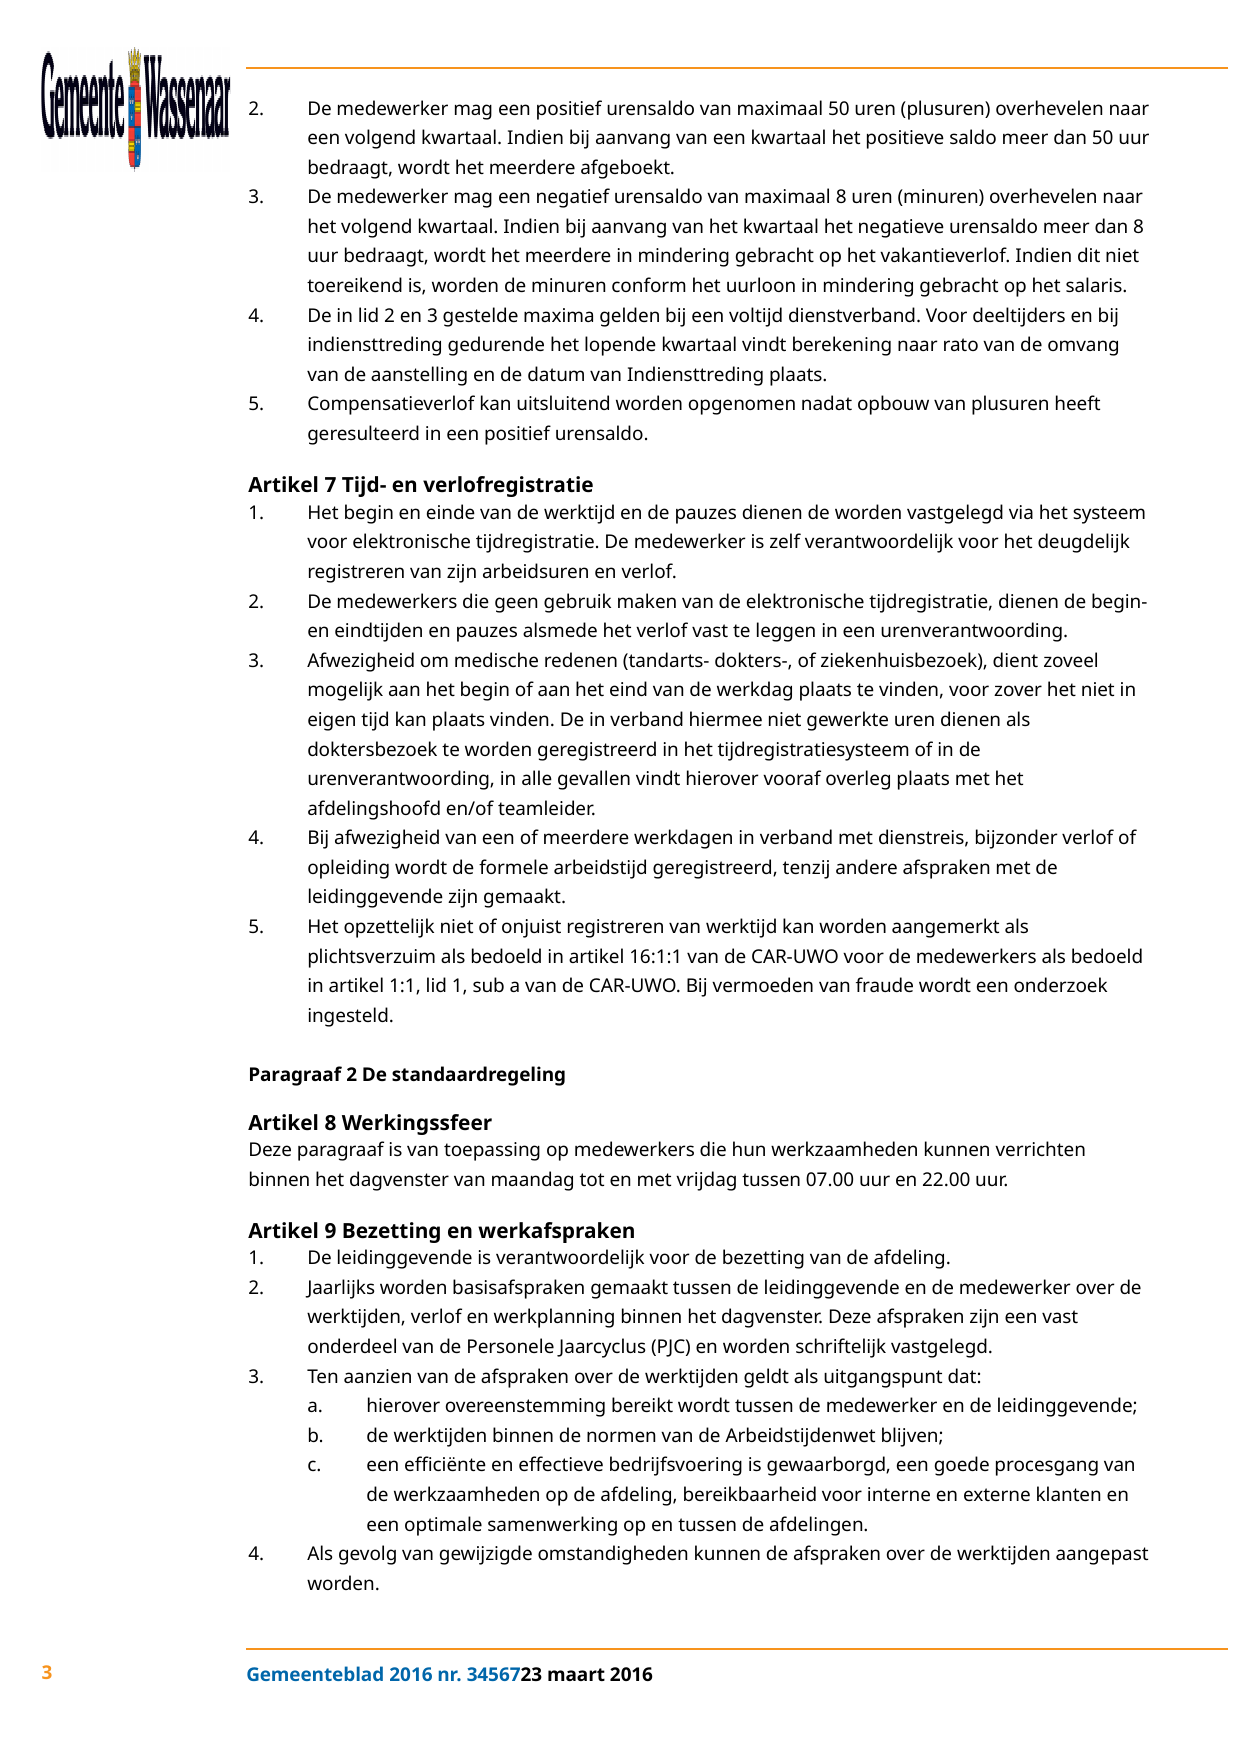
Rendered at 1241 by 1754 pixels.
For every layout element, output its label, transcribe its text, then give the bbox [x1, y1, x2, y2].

list Afwezigheid om medische redenen (tandarts- dokters-, of ziekenhuisbezoek), dient zoveel mogelijk aan het begin of aan het eind van de werkdag plaats te vinden, voor zover het niet in eigen tijd kan plaats vinden. De in verband hiermee niet gewerkte uren dienen als doktersbezoek te worden geregistreerd in het tijdregistratiesysteem of in de urenverantwoording, in alle gevallen vindt hierover vooraf overleg plaats met het afdelingshoofd en/of teamleider. [248, 647, 1152, 821]
list Ten aanzien van de afspraken over de werktijden geldt als uitgangspunt dat: [248, 1363, 1152, 1389]
list een efficiënte en effectieve bedrijfsvoering is gewaarborgd, een goede procesgang van de werkzaamheden op de afdeling, bereikbaarheid voor interne en externe klanten en een optimale samenwerking op en tussen de afdelingen. [307, 1452, 1152, 1537]
list De medewerker mag een positief urensaldo van maximaal 50 uren (plusuren) overhevelen naar een volgend kwartaal. Indien bij aanvang van een kwartaal het positieve saldo meer dan 50 uur bedraagt, wordt het meerdere afgeboekt. [248, 95, 1152, 180]
list Als gevolg van gewijzigde omstandigheden kunnen de afspraken over de werktijden aangepast worden. [248, 1540, 1152, 1596]
list Jaarlijks worden basisafspraken gemaakt tussen de leidinggevende en de medewerker over de werktijden, verlof en werkplanning binnen het dagvenster. Deze afspraken zijn een vast onderdeel van de Personele Jaarcyclus (PJC) en worden schriftelijk vastgelegd. [248, 1274, 1152, 1359]
text Artikel 8 Werkingssfeer [248, 1108, 1152, 1136]
picture [41, 47, 231, 172]
text Deze paragraaf is van toepassing op medewerkers die hun werkzaamheden kunnen verrichten binnen het dagvenster van maandag tot en met vrijdag tussen 07.00 uur en 22.00 uur. [248, 1136, 1152, 1191]
list De in lid 2 en 3 gestelde maxima gelden bij een voltijd dienstverband. Voor deeltijders en bij indiensttreding gedurende het lopende kwartaal vindt berekening naar rato van de omvang van de aanstelling en de datum van Indiensttreding plaats. [248, 302, 1152, 387]
text Artikel 9 Bezetting en werkafspraken [248, 1216, 1152, 1244]
text Artikel 7 Tijd- en verlofregistratie [248, 471, 1152, 499]
list Bij afwezigheid van een of meerdere werkdagen in verband met dienstreis, bijzonder verlof of opleiding wordt de formele arbeidstijd geregistreerd, tenzij andere afspraken met de leidinggevende zijn gemaakt. [248, 824, 1152, 909]
list De leidinggevende is verantwoordelijk voor de bezetting van de afdeling. [248, 1244, 1152, 1270]
list Het begin en einde van de werktijd en de pauzes dienen de worden vastgelegd via het systeem voor elektronische tijdregistratie. De medewerker is zelf verantwoordelijk voor het deugdelijk registreren van zijn arbeidsuren en verlof. [248, 499, 1152, 584]
list Het opzettelijk niet of onjuist registreren van werktijd kan worden aangemerkt als plichtsverzuim als bedoeld in artikel 16:1:1 van de CAR-UWO voor de medewerkers als bedoeld in artikel 1:1, lid 1, sub a van de CAR-UWO. Bij vermoeden van fraude wordt een onderzoek ingesteld. [248, 913, 1152, 1028]
list de werktijden binnen de normen van de Arbeidstijdenwet blijven; [307, 1422, 1152, 1448]
list De medewerkers die geen gebruik maken van de elektronische tijdregistratie, dienen de begin- en eindtijden en pauzes alsmede het verlof vast te leggen in een urenverantwoording. [248, 588, 1152, 643]
list Compensatieverlof kan uitsluitend worden opgenomen nadat opbouw van plusuren heeft geresulteerd in een positief urensaldo. [248, 391, 1152, 446]
list hierover overeenstemming bereikt wordt tussen de medewerker en de leidinggevende; [307, 1392, 1152, 1418]
list De medewerker mag een negatief urensaldo van maximaal 8 uren (minuren) overhevelen naar het volgend kwartaal. Indien bij aanvang van het kwartaal het negatieve urensaldo meer dan 8 uur bedraagt, wordt het meerdere in mindering gebracht op het vakantieverlof. Indien dit niet toereikend is, worden de minuren conform het uurloon in mindering gebracht op het salaris. [248, 183, 1152, 298]
text Paragraaf 2 De standaardregeling [248, 1061, 1152, 1087]
